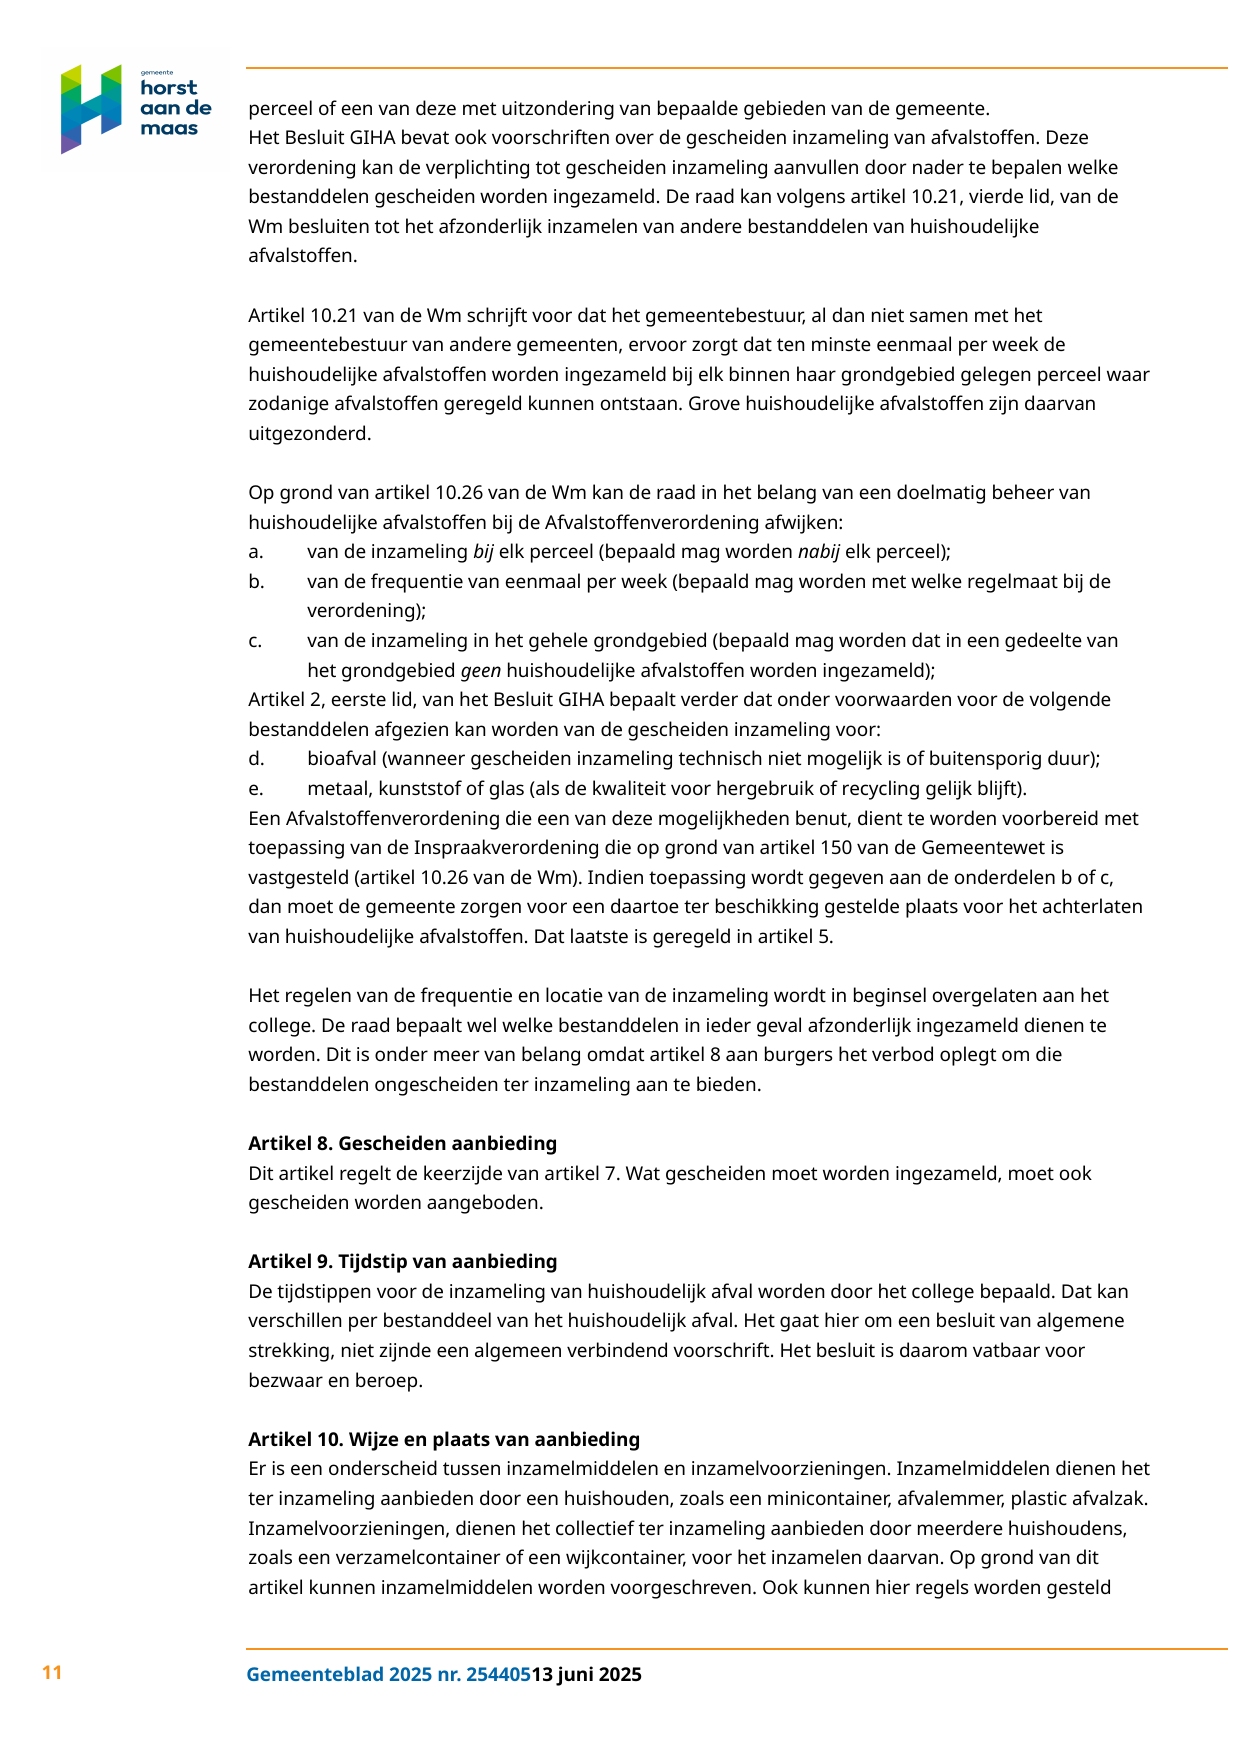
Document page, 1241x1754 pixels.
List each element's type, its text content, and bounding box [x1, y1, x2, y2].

text Artikel 10. Wijze en plaats van aanbieding [248, 1426, 1152, 1452]
text Het Besluit GIHA bevat ook voorschriften over de gescheiden inzameling van afvalstoffen. Deze verordening kan de verplichting tot gescheiden inzameling aanvullen door nader te bepalen welke bestanddelen gescheiden worden ingezameld. De raad kan volgens artikel 10.21, vierde lid, van de Wm besluiten tot het afzonderlijk inzamelen van andere bestanddelen van huishoudelijke afvalstoffen. [248, 124, 1152, 268]
list van de inzameling bij elk perceel (bepaald mag worden nabij elk perceel); [248, 538, 1152, 564]
text Een Afvalstoffenverordening die een van deze mogelijkheden benut, dient te worden voorbereid met toepassing van de Inspraakverordening die op grond van artikel 150 van de Gemeentewet is vastgesteld (artikel 10.26 van de Wm). Indien toepassing wordt gegeven aan de onderdelen b of c, dan moet de gemeente zorgen voor een daartoe ter beschikking gestelde plaats voor het achterlaten van huishoudelijke afvalstoffen. Dat laatste is geregeld in artikel 5. [248, 805, 1152, 949]
text Het regelen van de frequentie en locatie van de inzameling wordt in beginsel overgelaten aan het college. De raad bepaalt wel welke bestanddelen in ieder geval afzonderlijk ingezameld dienen te worden. Dit is onder meer van belang omdat artikel 8 aan burgers het verbod oplegt om die bestanddelen ongescheiden ter inzameling aan te bieden. [248, 982, 1152, 1097]
list van de frequentie van eenmaal per week (bepaald mag worden met welke regelmaat bij de verordening); [248, 568, 1152, 623]
text perceel of een van deze met uitzondering van bepaalde gebieden van de gemeente. [248, 95, 1152, 121]
text Dit artikel regelt de keerzijde van artikel 7. Wat gescheiden moet worden ingezameld, moet ook gescheiden worden aangeboden. [248, 1160, 1152, 1215]
text De tijdstippen voor de inzameling van huishoudelijk afval worden door het college bepaald. Dat kan verschillen per bestanddeel van het huishoudelijk afval. Het gaat hier om een besluit van algemene strekking, niet zijnde een algemeen verbindend voorschrift. Het besluit is daarom vatbaar voor bezwaar en beroep. [248, 1278, 1152, 1393]
list metaal, kunststof of glas (als de kwaliteit voor hergebruik of recycling gelijk blijft). [248, 775, 1152, 801]
picture [41, 47, 231, 172]
text Artikel 8. Gescheiden aanbieding [248, 1130, 1152, 1156]
list van de inzameling in het gehele grondgebied (bepaald mag worden dat in een gedeelte van het grondgebied geen huishoudelijke afvalstoffen worden ingezameld); [248, 627, 1152, 683]
text Artikel 10.21 van de Wm schrijft voor dat het gemeentebestuur, al dan niet samen met het gemeentebestuur van andere gemeenten, ervoor zorgt dat ten minste eenmaal per week de huishoudelijke afvalstoffen worden ingezameld bij elk binnen haar grondgebied gelegen perceel waar zodanige afvalstoffen geregeld kunnen ontstaan. Grove huishoudelijke afvalstoffen zijn daarvan uitgezonderd. [248, 302, 1152, 446]
text Er is een onderscheid tussen inzamelmiddelen en inzamelvoorzieningen. Inzamelmiddelen dienen het ter inzameling aanbieden door een huishouden, zoals een minicontainer, afvalemmer, plastic afvalzak. Inzamelvoorzieningen, dienen het collectief ter inzameling aanbieden door meerdere huishoudens, zoals een verzamelcontainer of een wijkcontainer, voor het inzamelen daarvan. Op grond van dit artikel kunnen inzamelmiddelen worden voorgeschreven. Ook kunnen hier regels worden gesteld [248, 1456, 1152, 1600]
list bioafval (wanneer gescheiden inzameling technisch niet mogelijk is of buitensporig duur); [248, 746, 1152, 771]
text Artikel 2, eerste lid, van het Besluit GIHA bepaalt verder dat onder voorwaarden voor de volgende bestanddelen afgezien kan worden van de gescheiden inzameling voor: [248, 686, 1152, 742]
text Op grond van artikel 10.26 van de Wm kan de raad in het belang van een doelmatig beheer van huishoudelijke afvalstoffen bij de Afvalstoffenverordening afwijken: [248, 479, 1152, 535]
text Artikel 9. Tijdstip van aanbieding [248, 1248, 1152, 1274]
